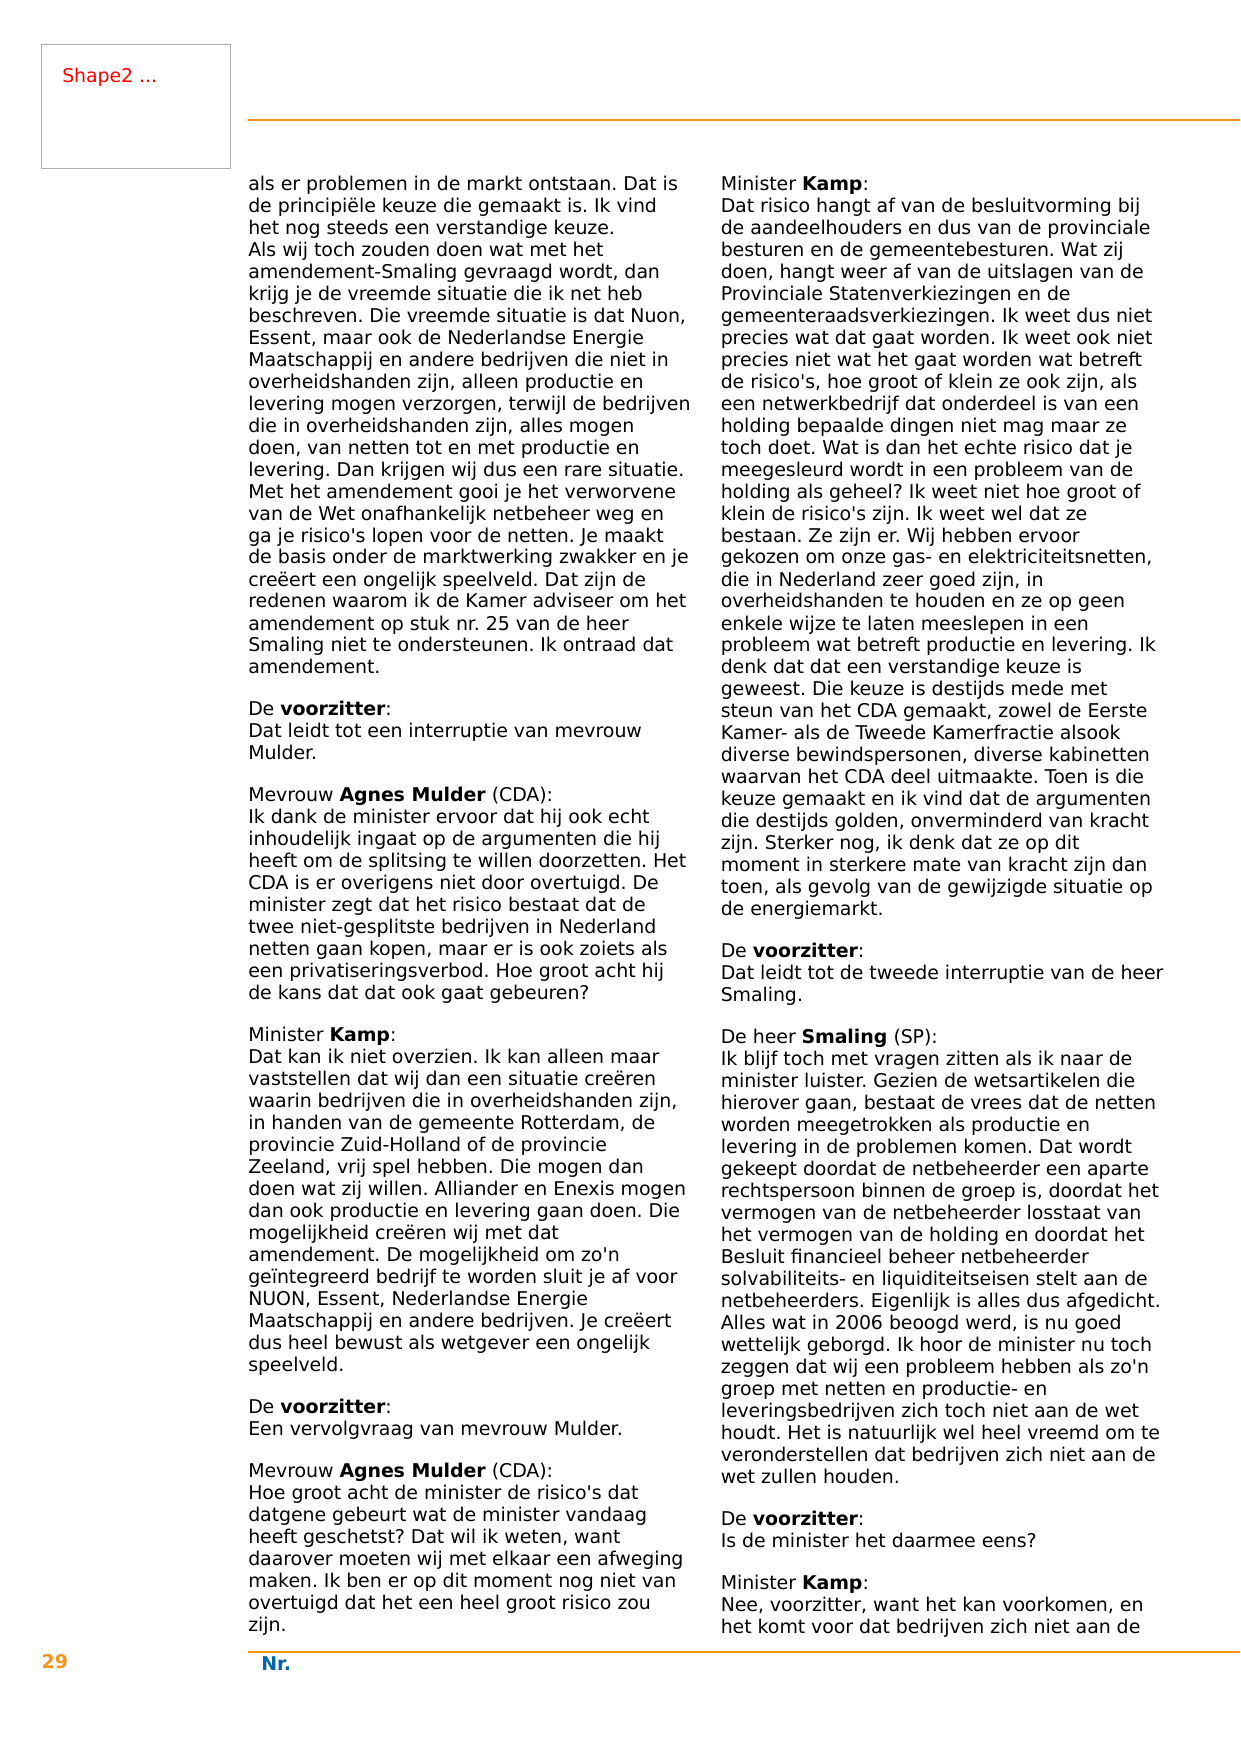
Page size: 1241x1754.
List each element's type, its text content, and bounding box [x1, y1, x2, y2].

text Dat kan ik niet overzien. Ik kan alleen maar vaststellen dat wij dan een situatie creëren waarin bedrijven die in overheidshanden zijn, in handen van de gemeente Rotterdam, de provincie Zuid-Holland of de provincie Zeeland, vrij spel hebben. Die mogen dan doen wat zij willen. Alliander en Enexis mogen dan ook productie en levering gaan doen. Die mogelijkheid creëren wij met dat amendement. De mogelijkheid om zo'n geïntegreerd bedrijf te worden sluit je af voor NUON, Essent, Nederlandse Energie Maatschappij en andere bedrijven. Je creëert dus heel bewust als wetgever een ongelijk speelveld. [248, 1046, 691, 1376]
text Hoe groot acht de minister de risico's dat datgene gebeurt wat de minister vandaag heeft geschetst? Dat wil ik weten, want daarover moeten wij met elkaar een afweging maken. Ik ben er op dit moment nog niet van overtuigd dat het een heel groot risico zou zijn. [248, 1482, 691, 1636]
text Minister Kamp: [721, 1572, 1163, 1593]
text Dat risico hangt af van de besluitvorming bij de aandeelhouders en dus van de provinciale besturen en de gemeentebesturen. Wat zij doen, hangt weer af van de uitslagen van de Provinciale Statenverkiezingen en de gemeenteraadsverkiezingen. Ik weet dus niet precies wat dat gaat worden. Ik weet ook niet precies niet wat het gaat worden wat betreft de risico's, hoe groot of klein ze ook zijn, als een netwerkbedrijf dat onderdeel is van een holding bepaalde dingen niet mag maar ze toch doet. Wat is dan het echte risico dat je meegesleurd wordt in een probleem van de holding als geheel? Ik weet niet hoe groot of klein de risico's zijn. Ik weet wel dat ze bestaan. Ze zijn er. Wij hebben ervoor gekozen om onze gas- en elektriciteitsnetten, die in Nederland zeer goed zijn, in overheidshanden te houden en ze op geen enkele wijze te laten meeslepen in een probleem wat betreft productie en levering. Ik denk dat dat een verstandige keuze is geweest. Die keuze is destijds mede met steun van het CDA gemaakt, zowel de Eerste Kamer- als de Tweede Kamerfractie alsook diverse bewindspersonen, diverse kabinetten waarvan het CDA deel uitmaakte. Toen is die keuze gemaakt en ik vind dat de argumenten die destijds golden, onverminderd van kracht zijn. Sterker nog, ik denk dat ze op dit moment in sterkere mate van kracht zijn dan toen, als gevolg van de gewijzigde situatie op de energiemarkt. [721, 195, 1163, 920]
text Ik blijf toch met vragen zitten als ik naar de minister luister. Gezien de wetsartikelen die hierover gaan, bestaat de vrees dat de netten worden meegetrokken als productie en levering in de problemen komen. Dat wordt gekeept doordat de netbeheerder een aparte rechtspersoon binnen de groep is, doordat het vermogen van de netbeheerder losstaat van het vermogen van de holding en doordat het Besluit financieel beheer netbeheerder solvabiliteits- en liquiditeitseisen stelt aan de netbeheerders. Eigenlijk is alles dus afgedicht. Alles wat in 2006 beoogd werd, is nu goed wettelijk geborgd. Ik hoor de minister nu toch zeggen dat wij een probleem hebben als zo'n groep met netten en productie- en leveringsbedrijven zich toch niet aan de wet houdt. Het is natuurlijk wel heel vreemd om te veronderstellen dat bedrijven zich niet aan de wet zullen houden. [721, 1048, 1163, 1488]
text Ik dank de minister ervoor dat hij ook echt inhoudelijk ingaat op de argumenten die hij heeft om de splitsing te willen doorzetten. Het CDA is er overigens niet door overtuigd. De minister zegt dat het risico bestaat dat de twee niet-gesplitste bedrijven in Nederland netten gaan kopen, maar er is ook zoiets als een privatiseringsverbod. Hoe groot acht hij de kans dat dat ook gaat gebeuren? [248, 806, 691, 1004]
text Is de minister het daarmee eens? [721, 1529, 1163, 1552]
text De heer Smaling (SP): [721, 1026, 1163, 1048]
text Mevrouw Agnes Mulder (CDA): [248, 784, 691, 806]
text Als wij toch zouden doen wat met het amendement-Smaling gevraagd wordt, dan krijg je de vreemde situatie die ik net heb beschreven. Die vreemde situatie is dat Nuon, Essent, maar ook de Nederlandse Energie Maatschappij en andere bedrijven die niet in overheidshanden zijn, alleen productie en levering mogen verzorgen, terwijl de bedrijven die in overheidshanden zijn, alles mogen doen, van netten tot en met productie en levering. Dan krijgen wij dus een rare situatie. Met het amendement gooi je het verworvene van de Wet onafhankelijk netbeheer weg en ga je risico's lopen voor de netten. Je maakt de basis onder de marktwerking zwakker en je creëert een ongelijk speelveld. Dat zijn de redenen waarom ik de Kamer adviseer om het amendement op stuk nr. 25 van de heer Smaling niet te ondersteunen. Ik ontraad dat amendement. [248, 239, 691, 678]
text Minister Kamp: [721, 173, 1163, 195]
text Mevrouw Agnes Mulder (CDA): [248, 1460, 691, 1482]
text De voorzitter: [721, 940, 1163, 962]
text De voorzitter: [248, 698, 691, 720]
text De voorzitter: [721, 1508, 1163, 1529]
text Minister Kamp: [248, 1024, 691, 1046]
text Een vervolgvraag van mevrouw Mulder. [248, 1418, 691, 1440]
text Dat leidt tot een interruptie van mevrouw Mulder. [248, 720, 691, 764]
text Dat leidt tot de tweede interruptie van de heer Smaling. [721, 962, 1163, 1006]
text Nee, voorzitter, want het kan voorkomen, en het komt voor dat bedrijven zich niet aan de [721, 1593, 1163, 1637]
text De voorzitter: [248, 1396, 691, 1418]
text als er problemen in de markt ontstaan. Dat is de principiële keuze die gemaakt is. Ik vind het nog steeds een verstandige keuze. [248, 173, 691, 239]
